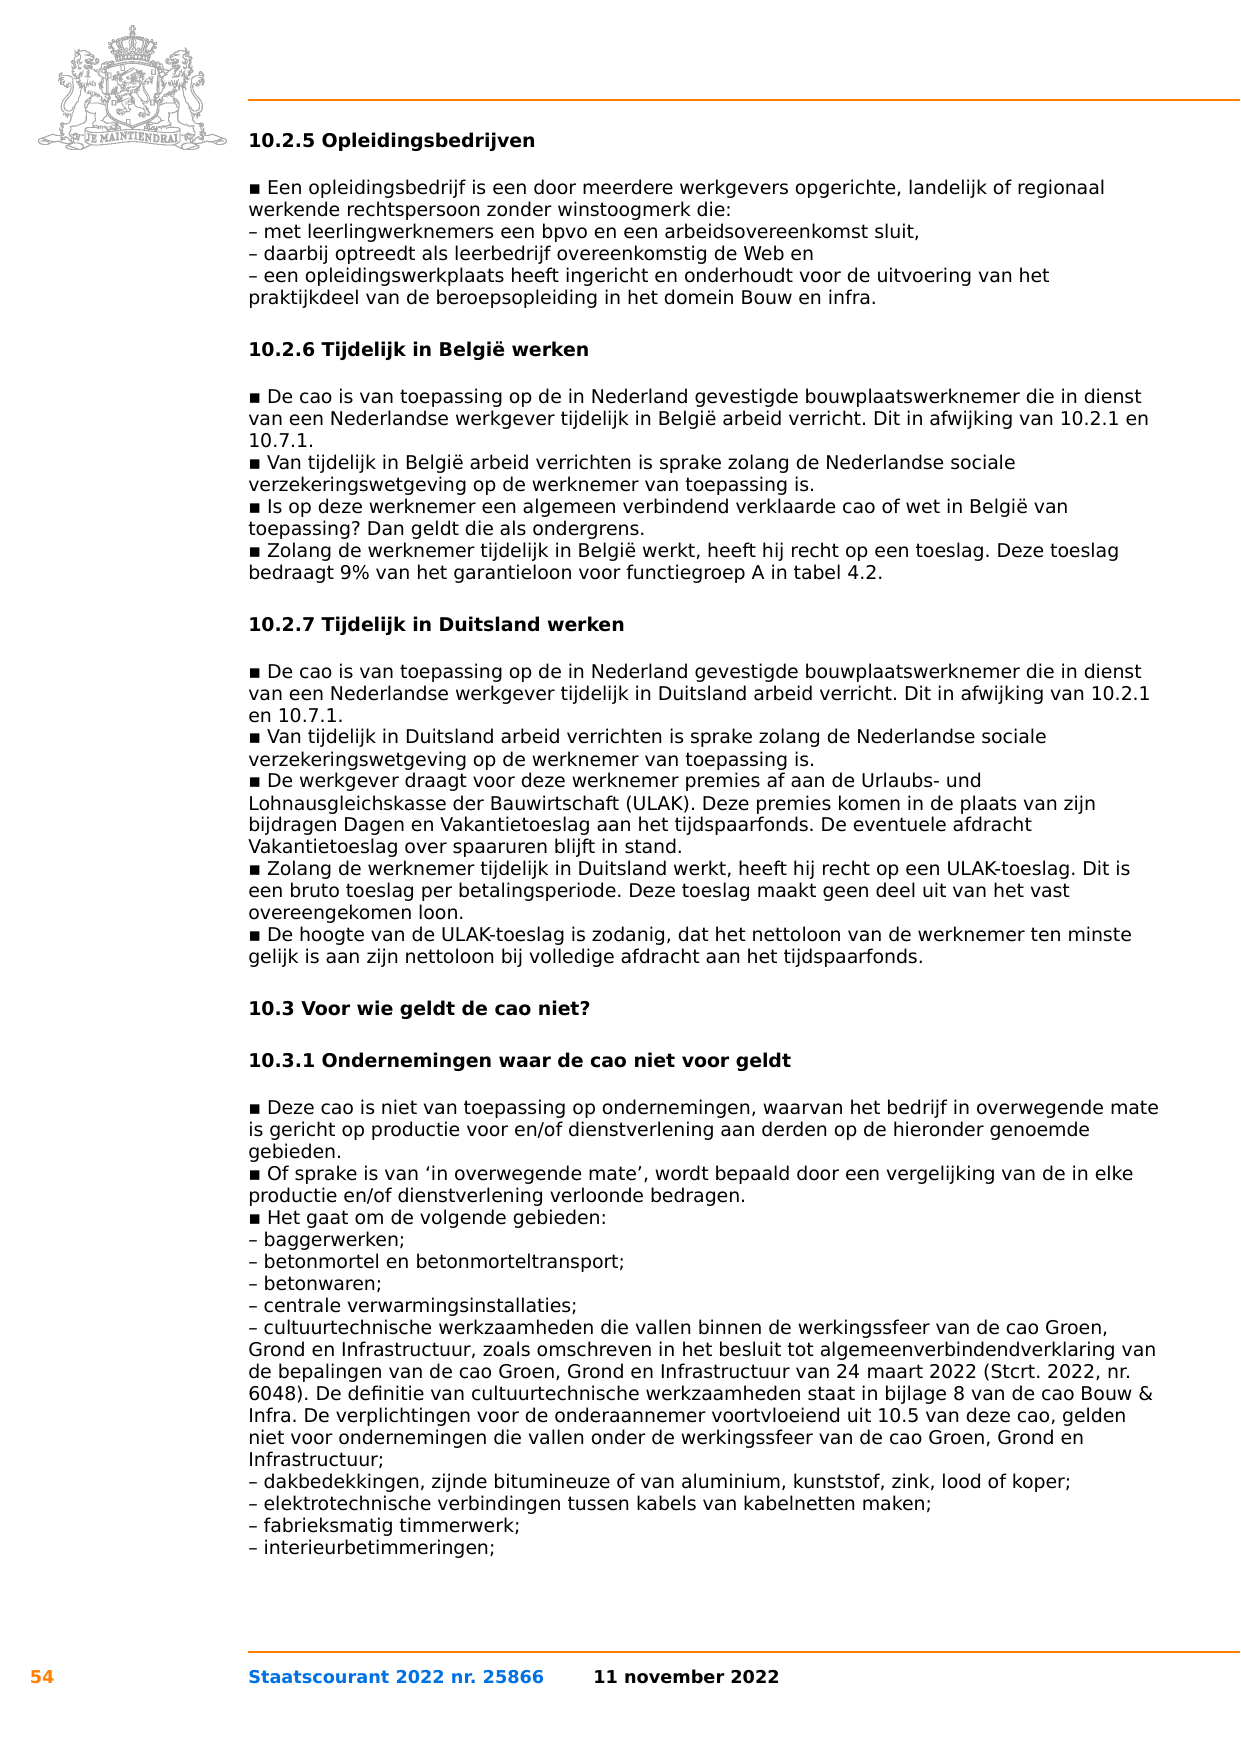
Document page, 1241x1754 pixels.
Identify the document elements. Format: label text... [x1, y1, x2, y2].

text – cultuurtechnische werkzaamheden die vallen binnen de werkingssfeer van de cao Groen, Grond en Infrastructuur, zoals omschreven in het besluit tot algemeenverbindendverklaring van de bepalingen van de cao Groen, Grond en Infrastructuur van 24 maart 2022 (Stcrt. 2022, nr. 6048). De definitie van cultuurtechnische werkzaamheden staat in bijlage 8 van de cao Bouw & Infra. De verplichtingen voor de onderaannemer voortvloeiend uit 10.5 van deze cao, gelden niet voor ondernemingen die vallen onder de werkingssfeer van de cao Groen, Grond en Infrastructuur; [248, 1317, 1163, 1471]
text ▪ De cao is van toepassing op de in Nederland gevestigde bouwplaatswerknemer die in dienst van een Nederlandse werkgever tijdelijk in Duitsland arbeid verricht. Dit in afwijking van 10.2.1 en 10.7.1. [248, 661, 1163, 726]
subtitle 10.3 Voor wie geldt de cao niet? [248, 998, 1163, 1020]
text – met leerlingwerknemers een bpvo en een arbeidsovereenkomst sluit, [248, 221, 1163, 243]
text – interieurbetimmeringen; [248, 1537, 1163, 1559]
text ▪ De cao is van toepassing op de in Nederland gevestigde bouwplaatswerknemer die in dienst van een Nederlandse werkgever tijdelijk in België arbeid verricht. Dit in afwijking van 10.2.1 en 10.7.1. [248, 386, 1163, 452]
text ▪ Zolang de werknemer tijdelijk in Duitsland werkt, heeft hij recht op een ULAK-toeslag. Dit is een bruto toeslag per betalingsperiode. Deze toeslag maakt geen deel uit van het vast overeengekomen loon. [248, 858, 1163, 924]
text ▪ Een opleidingsbedrijf is een door meerdere werkgevers opgerichte, landelijk of regionaal werkende rechtspersoon zonder winstoogmerk die: [248, 177, 1163, 221]
text – betonmortel en betonmorteltransport; [248, 1251, 1163, 1273]
text – centrale verwarmingsinstallaties; [248, 1295, 1163, 1317]
text – baggerwerken; [248, 1229, 1163, 1251]
text – daarbij optreedt als leerbedrijf overeenkomstig de Web en [248, 243, 1163, 265]
text ▪ Deze cao is niet van toepassing op ondernemingen, waarvan het bedrijf in overwegende mate is gericht op productie voor en/of dienstverlening aan derden op de hieronder genoemde gebieden. [248, 1097, 1163, 1163]
subtitle 10.2.5 Opleidingsbedrijven [248, 130, 1163, 152]
text ▪ De werkgever draagt voor deze werknemer premies af aan de Urlaubs- und Lohnausgleichskasse der Bauwirtschaft (ULAK). Deze premies komen in de plaats van zijn bijdragen Dagen en Vakantietoeslag aan het tijdspaarfonds. De eventuele afdracht Vakantietoeslag over spaaruren blijft in stand. [248, 770, 1163, 858]
subtitle 10.3.1 Ondernemingen waar de cao niet voor geldt [248, 1050, 1163, 1072]
text ▪ Van tijdelijk in België arbeid verrichten is sprake zolang de Nederlandse sociale verzekeringswetgeving op de werknemer van toepassing is. [248, 452, 1163, 496]
text – betonwaren; [248, 1273, 1163, 1295]
text – een opleidingswerkplaats heeft ingericht en onderhoudt voor de uitvoering van het praktijkdeel van de beroepsopleiding in het domein Bouw en infra. [248, 265, 1163, 309]
text ▪ De hoogte van de ULAK-toeslag is zodanig, dat het nettoloon van de werknemer ten minste gelijk is aan zijn nettoloon bij volledige afdracht aan het tijdspaarfonds. [248, 924, 1163, 968]
text ▪ Het gaat om de volgende gebieden: [248, 1207, 1163, 1229]
text ▪ Van tijdelijk in Duitsland arbeid verrichten is sprake zolang de Nederlandse sociale verzekeringswetgeving op de werknemer van toepassing is. [248, 726, 1163, 770]
text – elektrotechnische verbindingen tussen kabels van kabelnetten maken; [248, 1493, 1163, 1515]
subtitle 10.2.7 Tijdelijk in Duitsland werken [248, 613, 1163, 636]
text ▪ Zolang de werknemer tijdelijk in België werkt, heeft hij recht op een toeslag. Deze toeslag bedraagt 9% van het garantieloon voor functiegroep A in tabel 4.2. [248, 539, 1163, 583]
text ▪ Of sprake is van ‘in overwegende mate’, wordt bepaald door een vergelijking van de in elke productie en/of dienstverlening verloonde bedragen. [248, 1163, 1163, 1207]
text – fabrieksmatig timmerwerk; [248, 1515, 1163, 1537]
text ▪ Is op deze werknemer een algemeen verbindend verklaarde cao of wet in België van toepassing? Dan geldt die als ondergrens. [248, 496, 1163, 539]
subtitle 10.2.6 Tijdelijk in België werken [248, 339, 1163, 361]
picture [38, 25, 227, 150]
text – dakbedekkingen, zijnde bitumineuze of van aluminium, kunststof, zink, lood of koper; [248, 1471, 1163, 1493]
